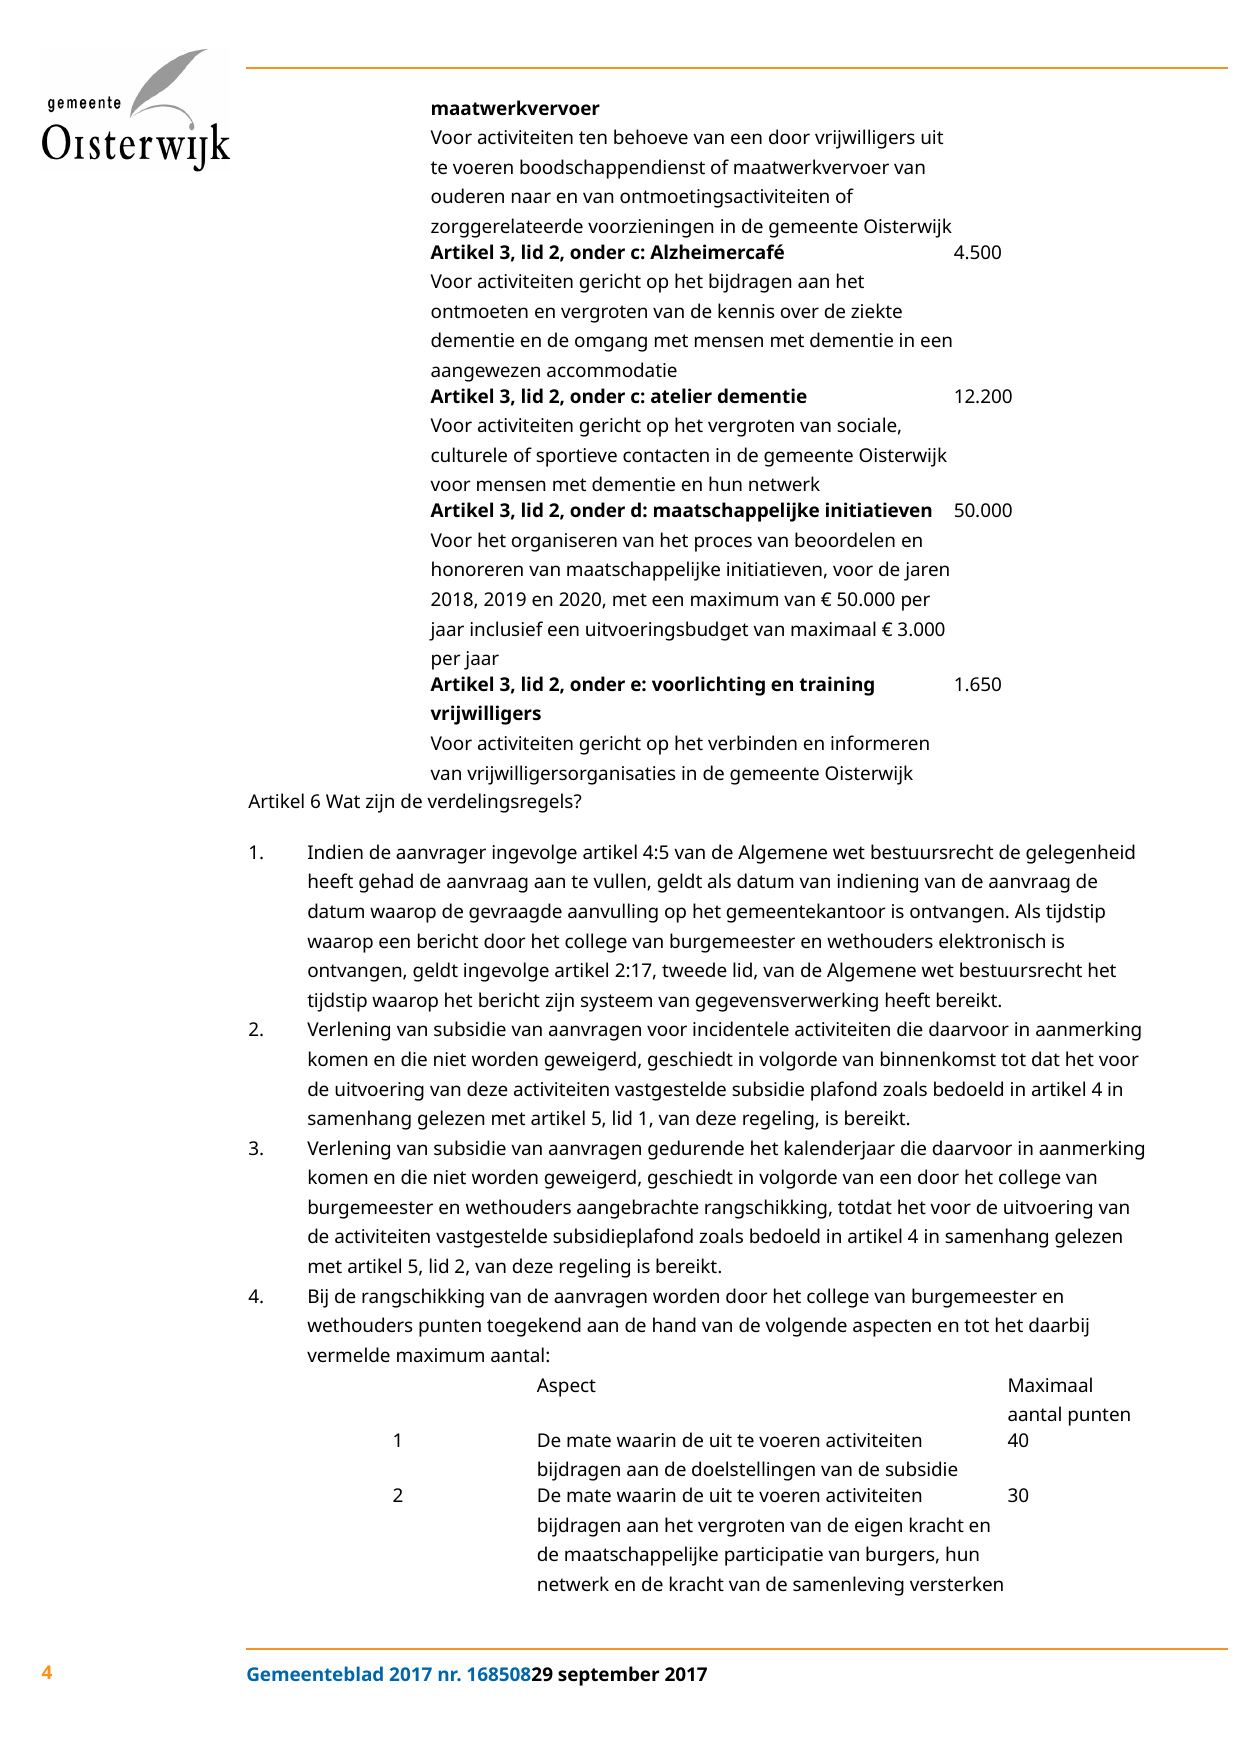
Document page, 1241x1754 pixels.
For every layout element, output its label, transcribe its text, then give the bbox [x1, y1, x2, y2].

list Bij de rangschikking van de aanvragen worden door het college van burgemeester en wethouders punten toegekend aan de hand van de volgende aspecten en tot het daarbij vermelde maximum aantal: [248, 1283, 1152, 1368]
table_cell 30 [1007, 1483, 1152, 1597]
picture [41, 47, 231, 172]
table_cell [954, 95, 1152, 239]
table_cell 12.200 [954, 383, 1152, 497]
table_cell 50.000 [954, 498, 1152, 671]
table_cell [248, 239, 430, 383]
table_cell maatwerkvervoer Voor activiteiten ten behoeve van een door vrijwilligers uit te voeren boodschappendienst of maatwerkvervoer van ouderen naar en van ontmoetingsactiviteiten of zorggerelateerde voorzieningen in de gemeente Oisterwijk [430, 95, 953, 239]
table_cell Artikel 3, lid 2, onder c: atelier dementie Voor activiteiten gericht op het vergroten van sociale, culturele of sportieve contacten in de gemeente Oisterwijk voor mensen met dementie en hun netwerk [430, 383, 953, 497]
table_header Aspect [537, 1372, 1007, 1427]
table_cell 1 [392, 1427, 537, 1482]
table_cell De mate waarin de uit te voeren activiteiten bijdragen aan de doelstellingen van de subsidie [537, 1427, 1007, 1482]
table_cell [248, 1427, 392, 1482]
list Indien de aanvrager ingevolge artikel 4:5 van de Algemene wet bestuursrecht de gelegenheid heeft gehad de aanvraag aan te vullen, geldt als datum van indiening van de aanvraag de datum waarop de gevraagde aanvulling op het gemeentekantoor is ontvangen. Als tijdstip waarop een bericht door het college van burgemeester en wethouders elektronisch is ontvangen, geldt ingevolge artikel 2:17, tweede lid, van de Algemene wet bestuursrecht het tijdstip waarop het bericht zijn systeem van gegevensverwerking heeft bereikt. [248, 839, 1152, 1013]
table_cell [248, 671, 430, 786]
table_cell 2 [392, 1483, 537, 1597]
table_header Maximaal aantal punten [1007, 1372, 1152, 1427]
table_cell De mate waarin de uit te voeren activiteiten bijdragen aan het vergroten van de eigen kracht en de maatschappelijke participatie van burgers, hun netwerk en de kracht van de samenleving versterken [537, 1483, 1007, 1597]
list Verlening van subsidie van aanvragen gedurende het kalenderjaar die daarvoor in aanmerking komen en die niet worden geweigerd, geschiedt in volgorde van een door het college van burgemeester en wethouders aangebrachte rangschikking, totdat het voor de uitvoering van de activiteiten vastgestelde subsidieplafond zoals bedoeld in artikel 4 in samenhang gelezen met artikel 5, lid 2, van deze regeling is bereikt. [248, 1135, 1152, 1279]
table_cell 40 [1007, 1427, 1152, 1482]
table_header [392, 1372, 537, 1427]
table_cell Artikel 3, lid 2, onder e: voorlichting en training vrijwilligers Voor activiteiten gericht op het verbinden en informeren van vrijwilligersorganisaties in de gemeente Oisterwijk [430, 671, 953, 786]
table_cell Artikel 3, lid 2, onder d: maatschappelijke initiatieven Voor het organiseren van het proces van beoordelen en honoreren van maatschappelijke initiatieven, voor de jaren 2018, 2019 en 2020, met een maximum van € 50.000 per jaar inclusief een uitvoeringsbudget van maximaal € 3.000 per jaar [430, 498, 953, 671]
list Verlening van subsidie van aanvragen voor incidentele activiteiten die daarvoor in aanmerking komen en die niet worden geweigerd, geschiedt in volgorde van binnenkomst tot dat het voor de uitvoering van deze activiteiten vastgestelde subsidie plafond zoals bedoeld in artikel 4 in samenhang gelezen met artikel 5, lid 1, van deze regeling, is bereikt. [248, 1017, 1152, 1131]
text Artikel 6 Wat zijn de verdelingsregels? [248, 789, 1152, 814]
table_cell [248, 383, 430, 497]
table_header [248, 1372, 392, 1427]
table_cell 1.650 [954, 671, 1152, 786]
table_cell [248, 95, 430, 239]
table_cell [248, 498, 430, 671]
table_cell Artikel 3, lid 2, onder c: Alzheimercafé Voor activiteiten gericht op het bijdragen aan het ontmoeten en vergroten van de kennis over de ziekte dementie en de omgang met mensen met dementie in een aangewezen accommodatie [430, 239, 953, 383]
table_cell [248, 1483, 392, 1597]
table_cell 4.500 [954, 239, 1152, 383]
